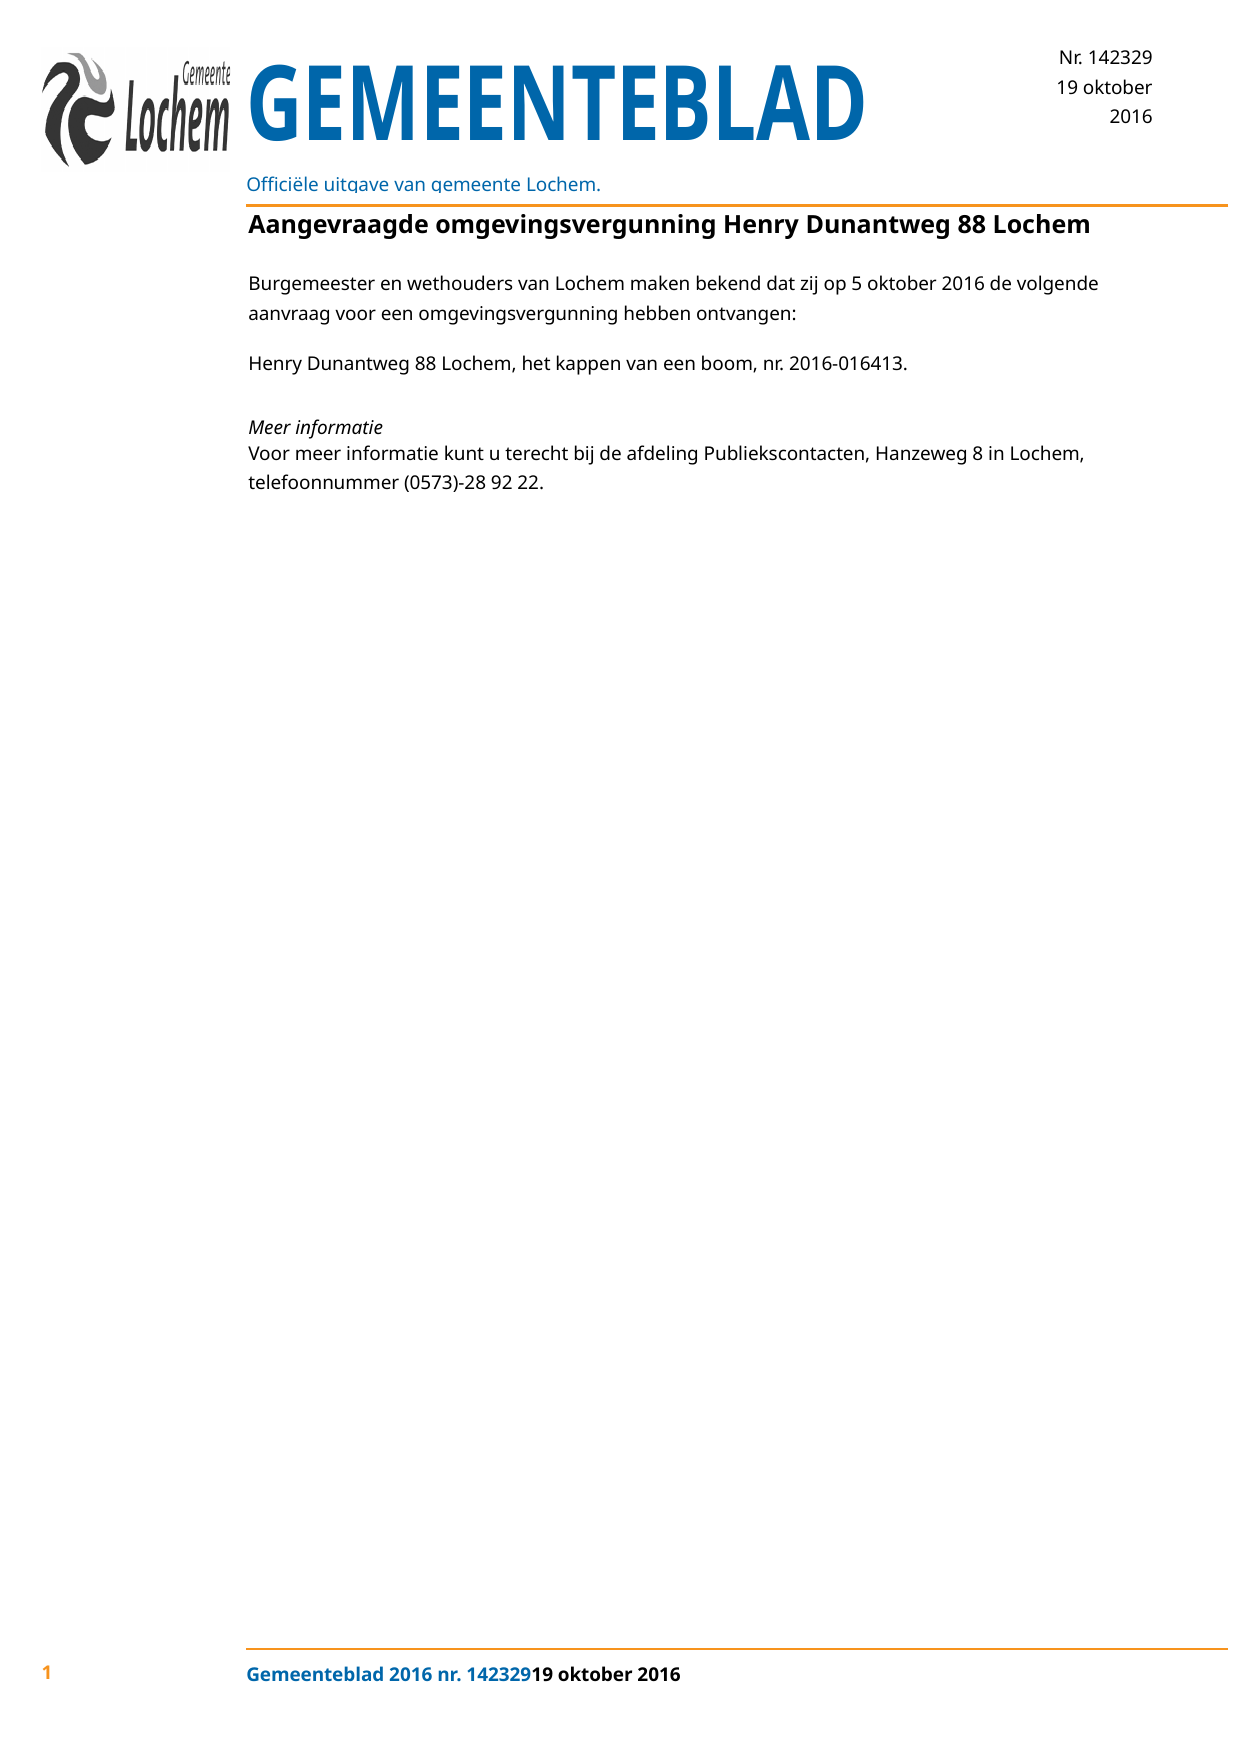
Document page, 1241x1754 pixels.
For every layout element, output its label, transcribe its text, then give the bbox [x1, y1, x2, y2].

text Aangevraagde omgevingsvergunning Henry Dunantweg 88 Lochem [248, 207, 1152, 241]
text Burgemeester en wethouders van Lochem maken bekend dat zij op 5 oktober 2016 de volgende aanvraag voor een omgevingsvergunning hebben ontvangen: [248, 270, 1152, 326]
text Voor meer informatie kunt u terecht bij de afdeling Publiekscontacten, Hanzeweg 8 in Lochem, telefoonnummer (0573)-28 92 22. [248, 440, 1152, 495]
text Meer informatie [248, 414, 1152, 440]
text Henry Dunantweg 88 Lochem, het kappen van een boom, nr. 2016-016413. [248, 350, 1152, 376]
picture [41, 47, 231, 172]
